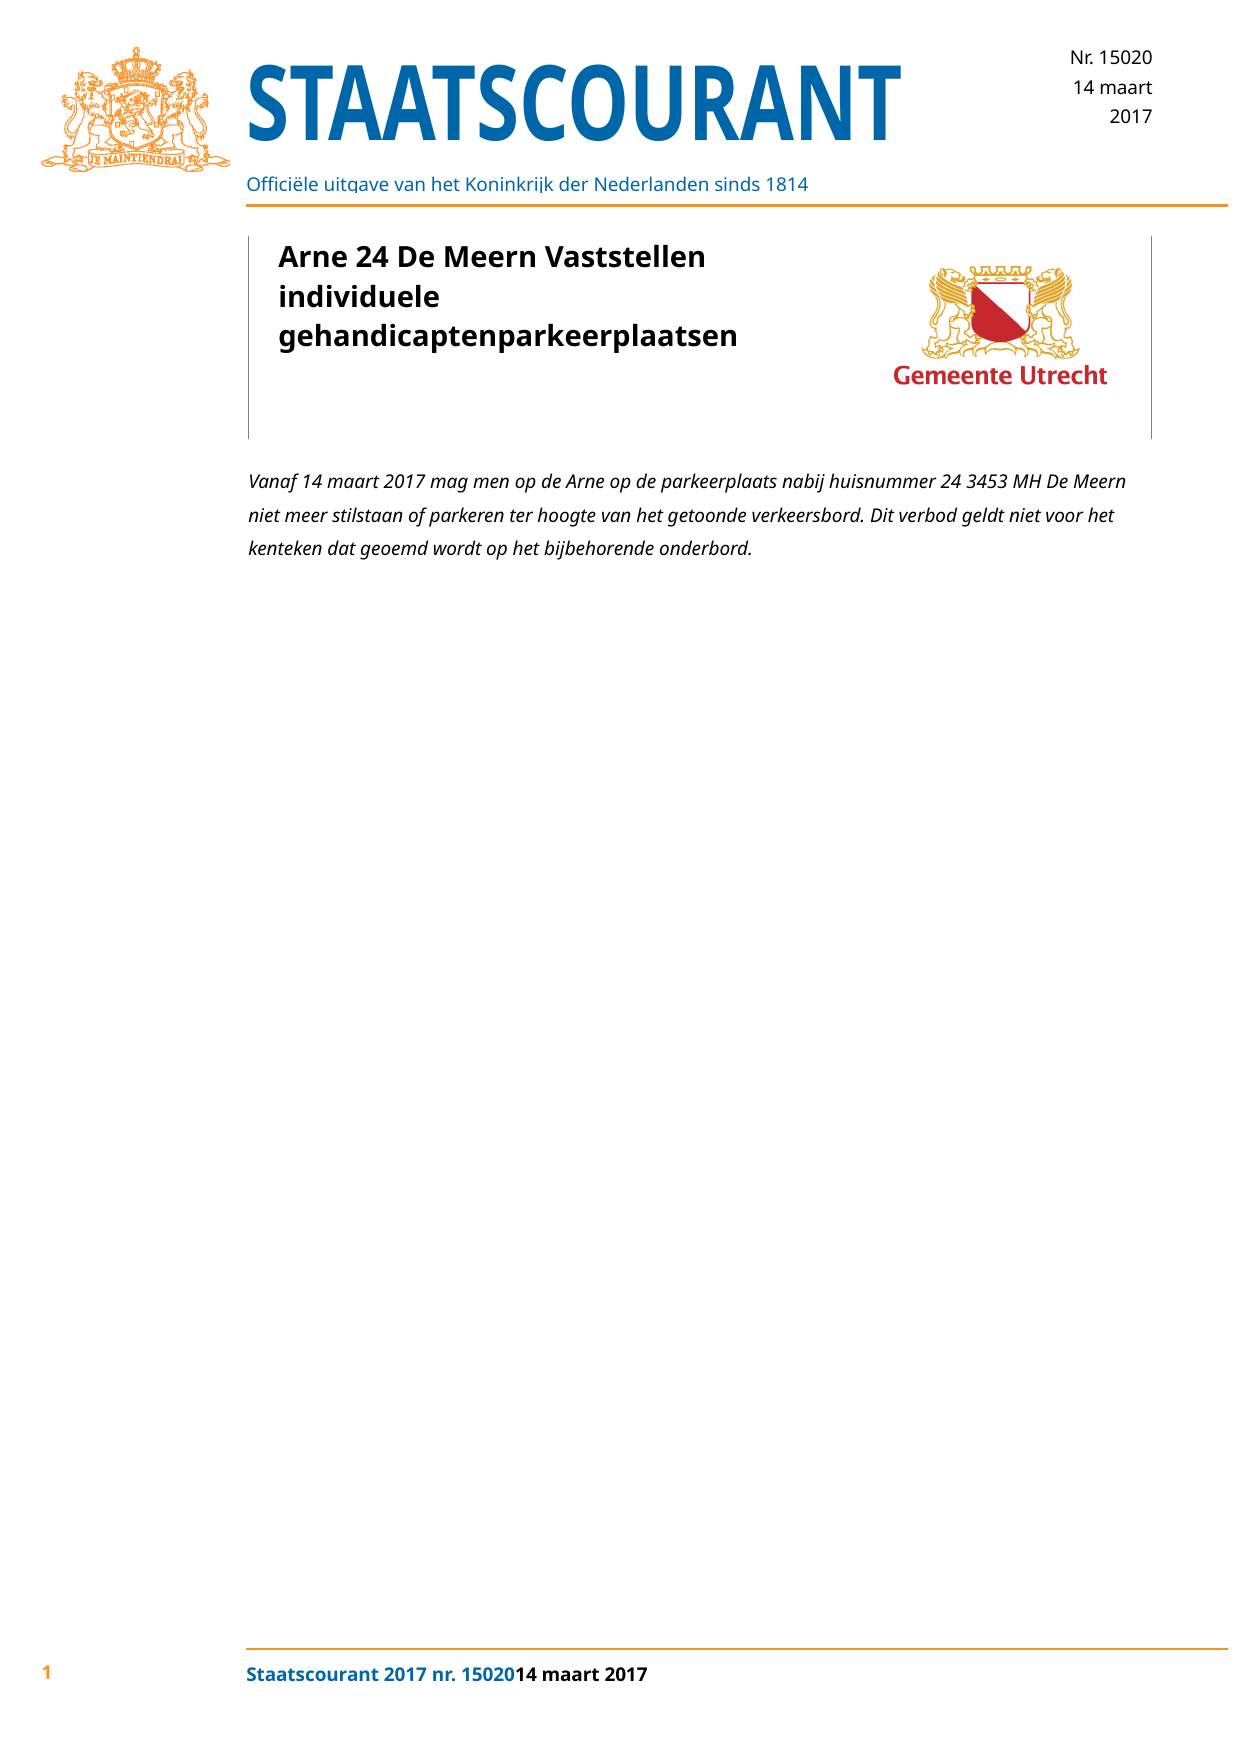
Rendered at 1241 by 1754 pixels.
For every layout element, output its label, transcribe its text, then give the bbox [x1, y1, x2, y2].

table_header [850, 414, 1151, 439]
text Vanaf 14 maart 2017 mag men op de Arne op de parkeerplaats nabij huisnummer 24 3453 MH De Meern niet meer stilstaan of parkeren ter hoogte van het getoonde verkeersbord. Dit verbod geldt niet voor het kenteken dat geoemd wordt op het bijbehorende onderbord. [248, 469, 1152, 561]
picture [41, 47, 231, 172]
picture [882, 236, 1119, 414]
table_header Arne 24 De Meern Vaststellen individuele gehandicaptenparkeerplaatsen [249, 236, 850, 439]
table_header [1119, 236, 1151, 413]
table_header [850, 236, 882, 413]
